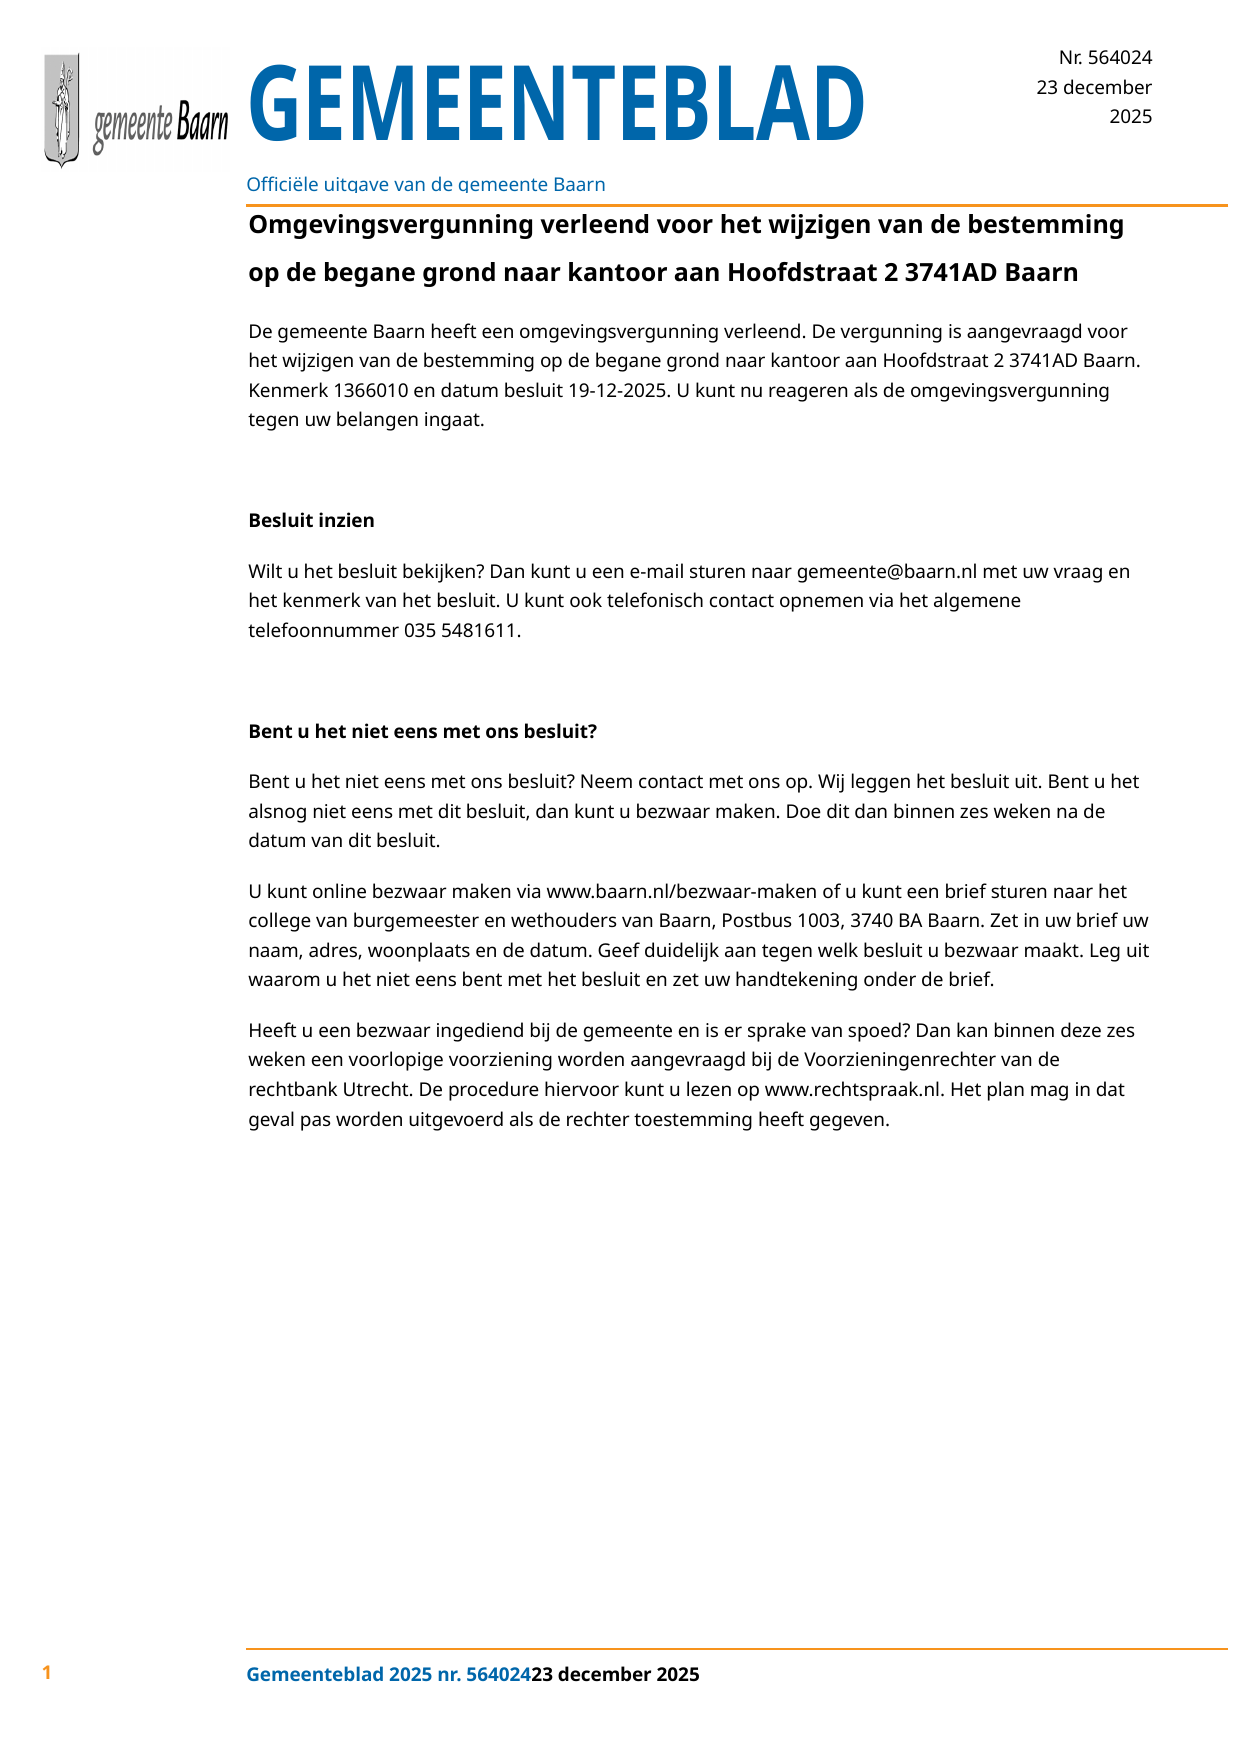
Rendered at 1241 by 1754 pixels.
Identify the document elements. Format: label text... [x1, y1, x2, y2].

picture [41, 47, 231, 172]
text Omgevingsvergunning verleend voor het wijzigen van de bestemming op de begane grond naar kantoor aan Hoofdstraat 2 3741AD Baarn [248, 207, 1152, 288]
text U kunt online bezwaar maken via www.baarn.nl/bezwaar-maken of u kunt een brief sturen naar het college van burgemeester en wethouders van Baarn, Postbus 1003, 3740 BA Baarn. Zet in uw brief uw naam, adres, woonplaats en de datum. Geef duidelijk aan tegen welk besluit u bezwaar maakt. Leg uit waarom u het niet eens bent met het besluit en zet uw handtekening onder de brief. [248, 878, 1152, 992]
text Wilt u het besluit bekijken? Dan kunt u een e-mail sturen naar gemeente@baarn.nl met uw vraag en het kenmerk van het besluit. U kunt ook telefonisch contact opnemen via het algemene telefoonnummer 035 5481611. [248, 558, 1152, 643]
text Heeft u een bezwaar ingediend bij de gemeente en is er sprake van spoed? Dan kan binnen deze zes weken een voorlopige voorziening worden aangevraagd bij de Voorzieningenrechter van de rechtbank Utrecht. De procedure hiervoor kunt u lezen op www.rechtspraak.nl. Het plan mag in dat geval pas worden uitgevoerd als de rechter toestemming heeft gegeven. [248, 1017, 1152, 1132]
text De gemeente Baarn heeft een omgevingsvergunning verleend. De vergunning is aangevraagd voor het wijzigen van de bestemming op de begane grond naar kantoor aan Hoofdstraat 2 3741AD Baarn. Kenmerk 1366010 en datum besluit 19-12-2025. U kunt nu reageren als de omgevingsvergunning tegen uw belangen ingaat. [248, 318, 1152, 432]
text Besluit inzien [248, 507, 1152, 533]
text Bent u het niet eens met ons besluit? Neem contact met ons op. Wij leggen het besluit uit. Bent u het alsnog niet eens met dit besluit, dan kunt u bezwaar maken. Doe dit dan binnen zes weken na de datum van dit besluit. [248, 768, 1152, 853]
text Bent u het niet eens met ons besluit? [248, 718, 1152, 744]
